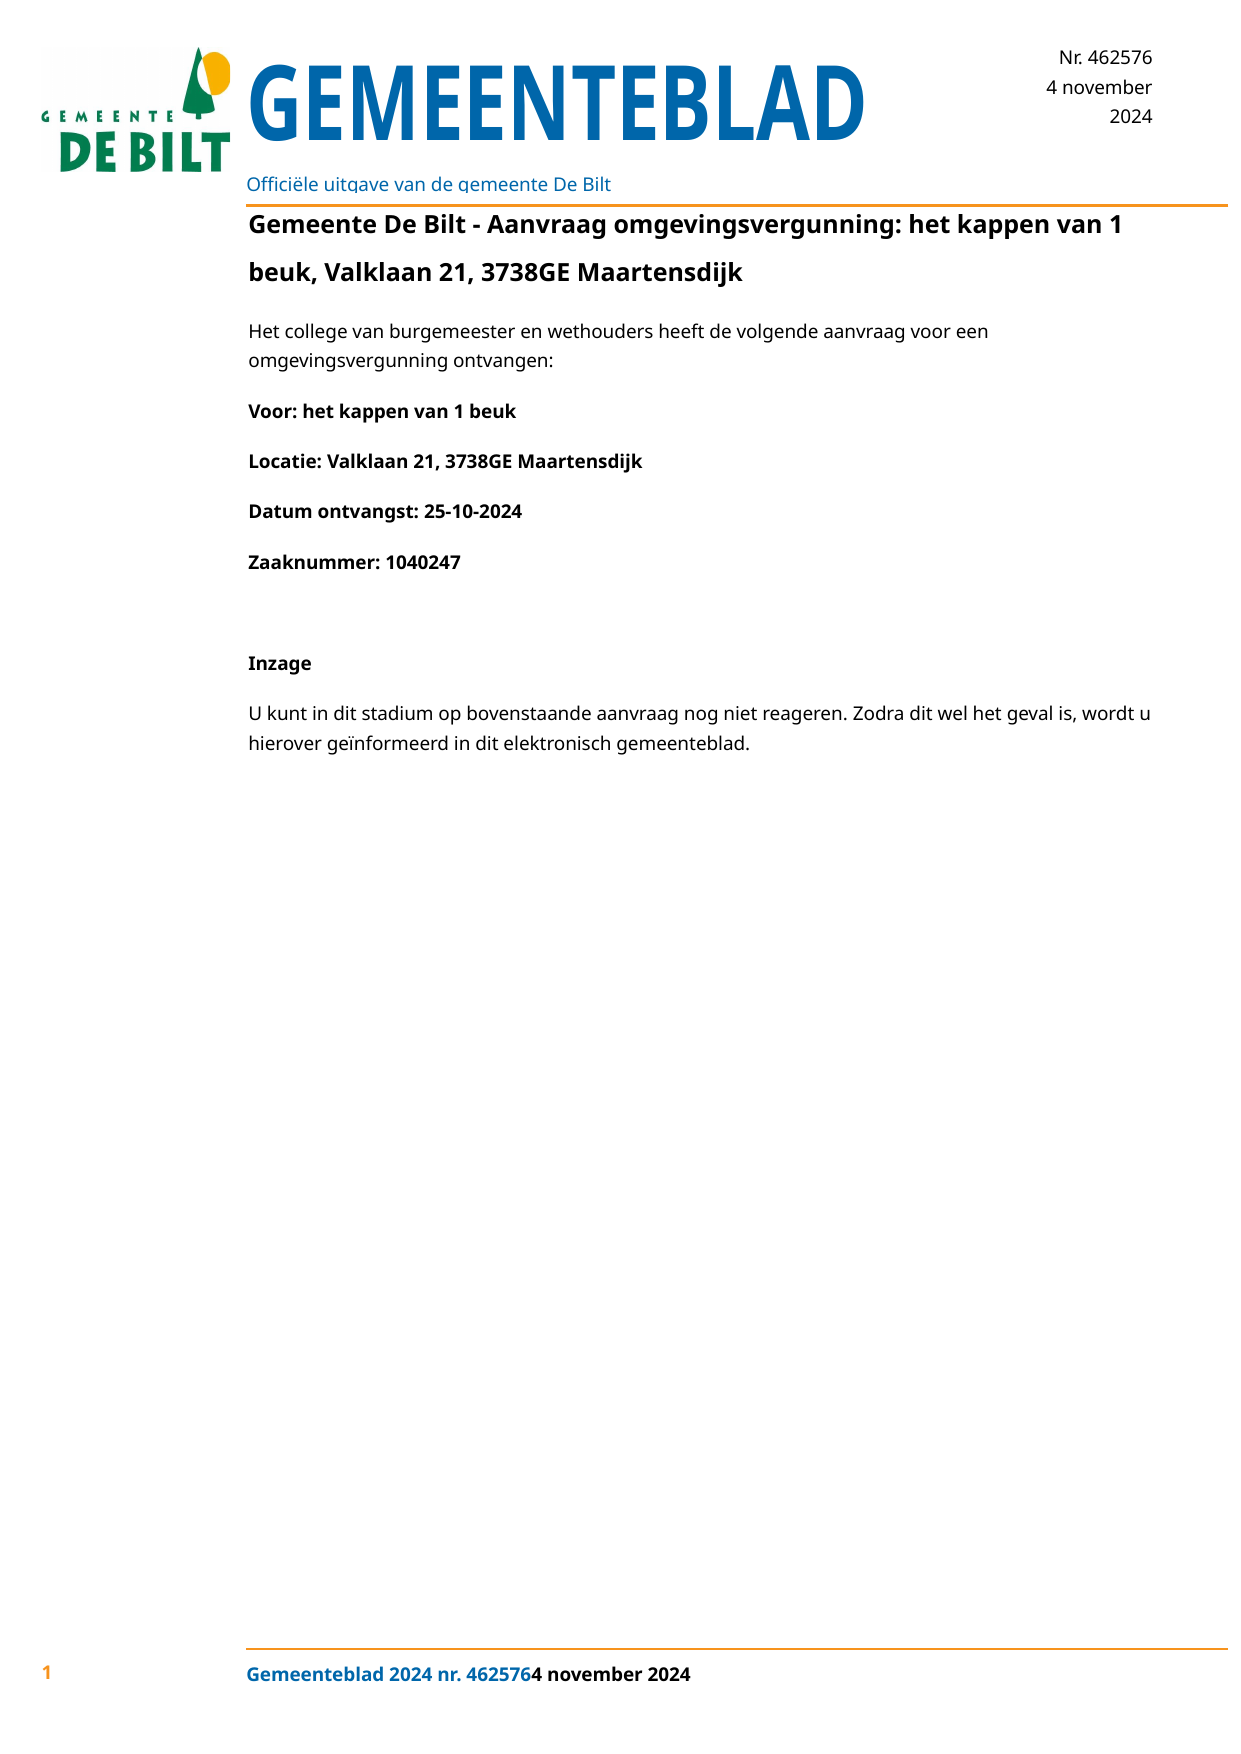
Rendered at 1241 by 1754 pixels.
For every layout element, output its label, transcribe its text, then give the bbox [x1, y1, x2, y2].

text U kunt in dit stadium op bovenstaande aanvraag nog niet reageren. Zodra dit wel het geval is, wordt u hierover geïnformeerd in dit elektronisch gemeenteblad. [248, 700, 1152, 756]
text Locatie: Valklaan 21, 3738GE Maartensdijk [248, 448, 1152, 474]
text Het college van burgemeester en wethouders heeft de volgende aanvraag voor een omgevingsvergunning ontvangen: [248, 318, 1152, 373]
text Gemeente De Bilt - Aanvraag omgevingsvergunning: het kappen van 1 beuk, Valklaan 21, 3738GE Maartensdijk [248, 207, 1152, 288]
text Voor: het kappen van 1 beuk [248, 398, 1152, 424]
text Datum ontvangst: 25-10-2024 [248, 499, 1152, 524]
text Inzage [248, 650, 1152, 676]
text Zaaknummer: 1040247 [248, 549, 1152, 575]
picture [41, 47, 231, 172]
